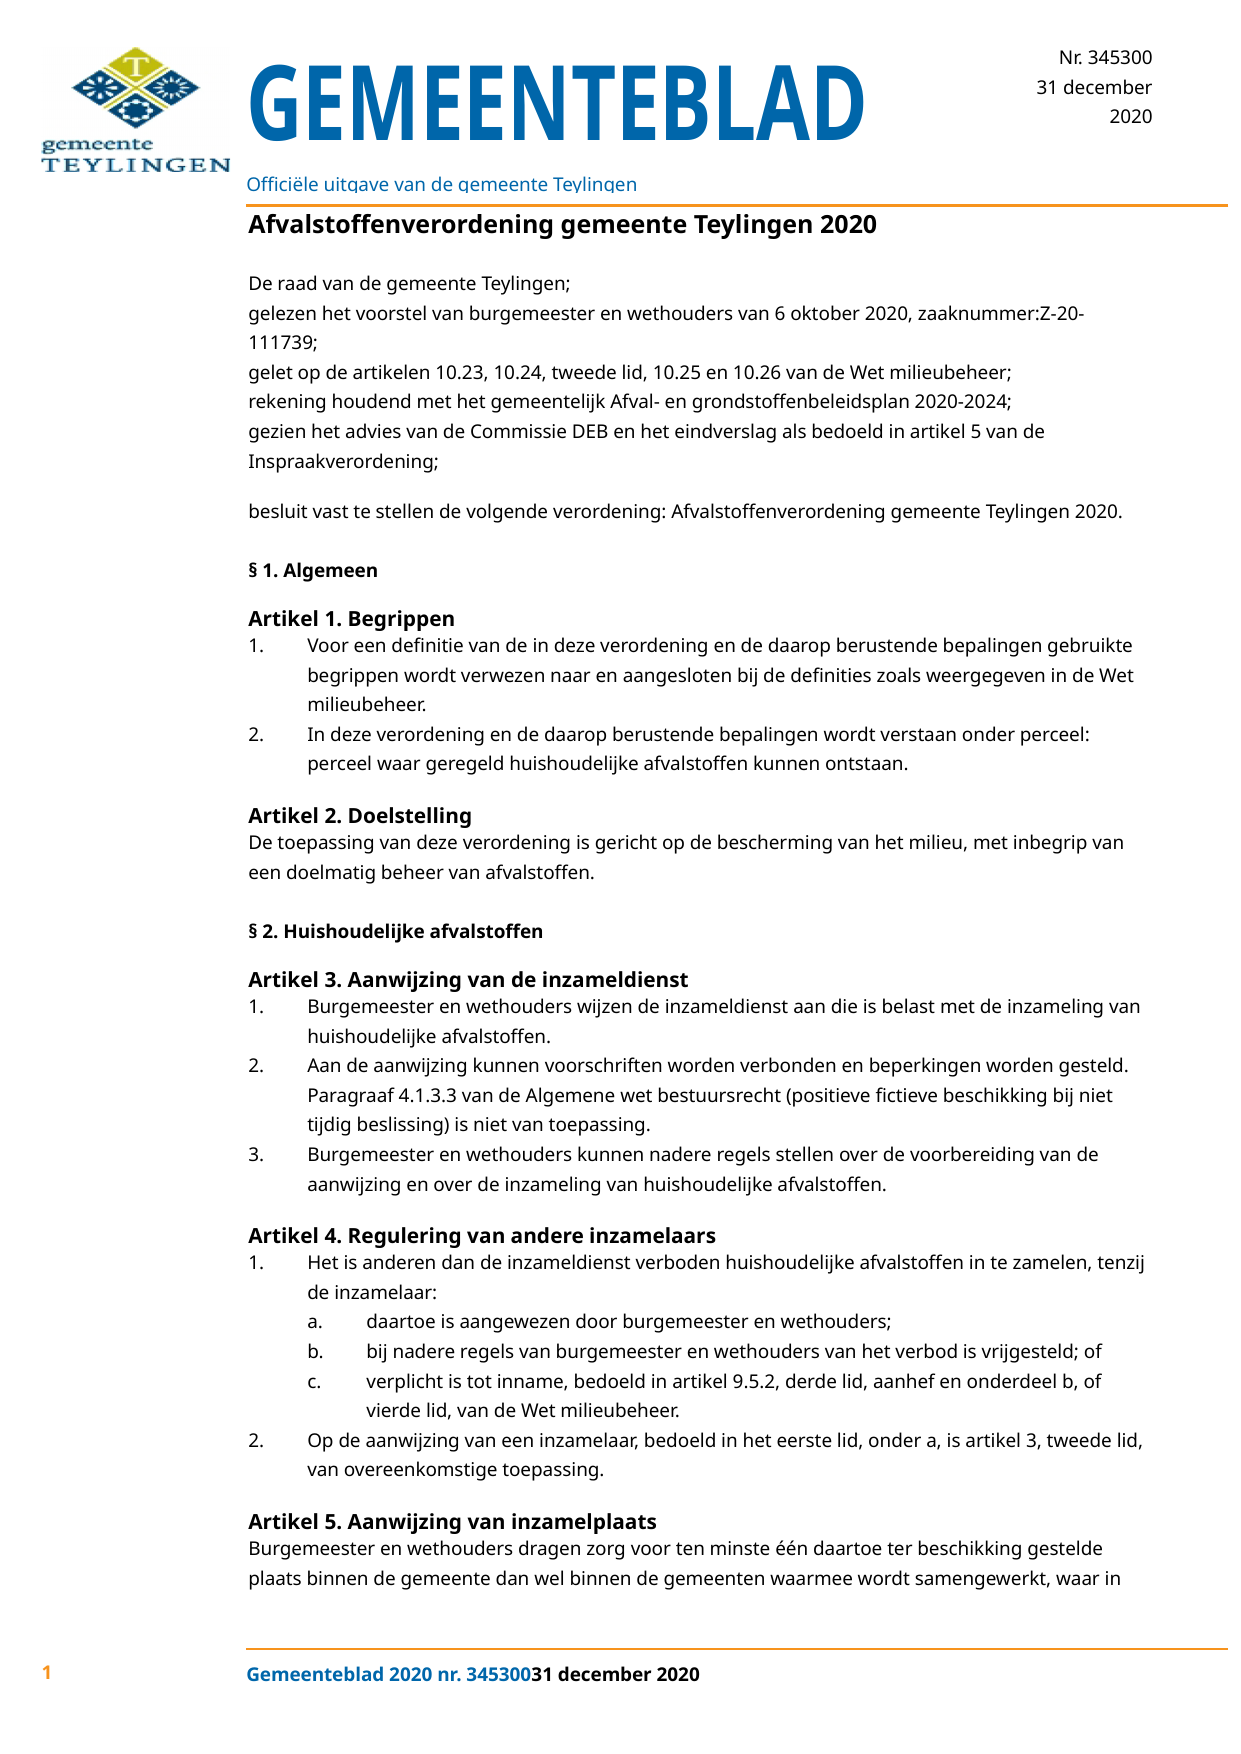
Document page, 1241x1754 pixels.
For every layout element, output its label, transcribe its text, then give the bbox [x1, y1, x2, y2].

text De raad van de gemeente Teylingen; [248, 270, 1152, 296]
text Artikel 1. Begrippen [248, 604, 1152, 632]
text § 2. Huishoudelijke afvalstoffen [248, 918, 1152, 944]
list Op de aanwijzing van een inzamelaar, bedoeld in het eerste lid, onder a, is artikel 3, tweede lid, van overeenkomstige toepassing. [248, 1427, 1152, 1482]
text gelezen het voorstel van burgemeester en wethouders van 6 oktober 2020, zaaknummer:Z-20-111739; [248, 300, 1152, 355]
list daartoe is aangewezen door burgemeester en wethouders; [307, 1309, 1152, 1334]
text Artikel 4. Regulering van andere inzamelaars [248, 1221, 1152, 1249]
list Voor een definitie van de in deze verordening en de daarop berustende bepalingen gebruikte begrippen wordt verwezen naar en aangesloten bij de definities zoals weergegeven in de Wet milieubeheer. [248, 632, 1152, 717]
text gelet op de artikelen 10.23, 10.24, tweede lid, 10.25 en 10.26 van de Wet milieubeheer; [248, 359, 1152, 385]
text Afvalstoffenverordening gemeente Teylingen 2020 [248, 207, 1152, 241]
text Artikel 2. Doelstelling [248, 801, 1152, 829]
list In deze verordening en de daarop berustende bepalingen wordt verstaan onder perceel: perceel waar geregeld huishoudelijke afvalstoffen kunnen ontstaan. [248, 721, 1152, 776]
list Burgemeester en wethouders wijzen de inzameldienst aan die is belast met de inzameling van huishoudelijke afvalstoffen. [248, 993, 1152, 1048]
picture [41, 47, 231, 172]
text besluit vast te stellen de volgende verordening: Afvalstoffenverordening gemeente Teylingen 2020. [248, 498, 1152, 524]
text Artikel 5. Aanwijzing van inzamelplaats [248, 1507, 1152, 1536]
text Artikel 3. Aanwijzing van de inzameldienst [248, 965, 1152, 993]
text rekening houdend met het gemeentelijk Afval- en grondstoffenbeleidsplan 2020-2024; [248, 389, 1152, 414]
text gezien het advies van de Commissie DEB en het eindverslag als bedoeld in artikel 5 van de Inspraakverordening; [248, 418, 1152, 473]
list verplicht is tot inname, bedoeld in artikel 9.5.2, derde lid, aanhef en onderdeel b, of vierde lid, van de Wet milieubeheer. [307, 1368, 1152, 1423]
list Burgemeester en wethouders kunnen nadere regels stellen over de voorbereiding van de aanwijzing en over de inzameling van huishoudelijke afvalstoffen. [248, 1141, 1152, 1196]
text De toepassing van deze verordening is gericht op de bescherming van het milieu, met inbegrip van een doelmatig beheer van afvalstoffen. [248, 829, 1152, 885]
list Het is anderen dan de inzameldienst verboden huishoudelijke afvalstoffen in te zamelen, tenzij de inzamelaar: [248, 1249, 1152, 1305]
list Aan de aanwijzing kunnen voorschriften worden verbonden en beperkingen worden gesteld. Paragraaf 4.1.3.3 van de Algemene wet bestuursrecht (positieve fictieve beschikking bij niet tijdig beslissing) is niet van toepassing. [248, 1052, 1152, 1137]
text § 1. Algemeen [248, 557, 1152, 583]
text Burgemeester en wethouders dragen zorg voor ten minste één daartoe ter beschikking gestelde plaats binnen de gemeente dan wel binnen de gemeenten waarmee wordt samengewerkt, waar in [248, 1536, 1152, 1591]
list bij nadere regels van burgemeester en wethouders van het verbod is vrijgesteld; of [307, 1338, 1152, 1364]
